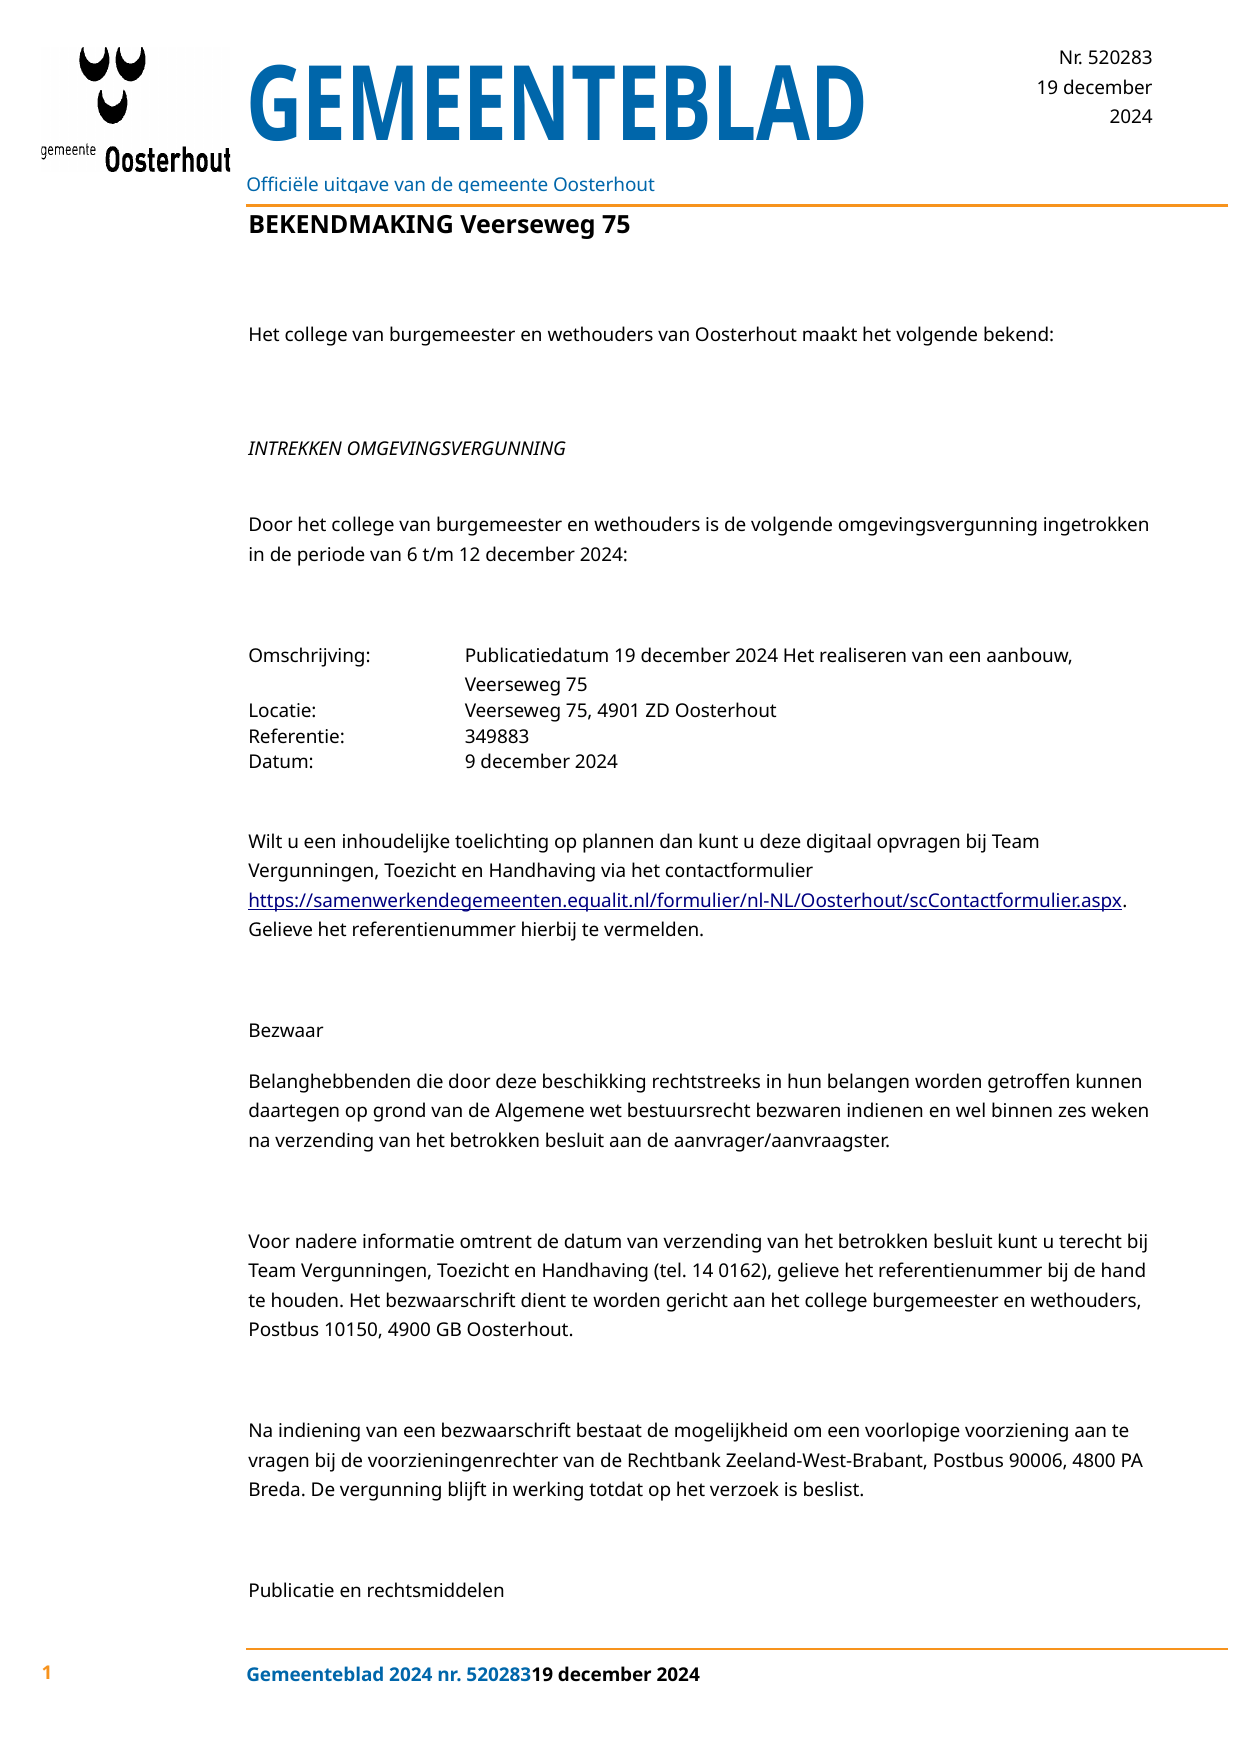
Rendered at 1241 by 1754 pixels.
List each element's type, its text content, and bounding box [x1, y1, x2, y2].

text Voor nadere informatie omtrent de datum van verzending van het betrokken besluit kunt u terecht bij Team Vergunningen, Toezicht en Handhaving (tel. 14 0162), gelieve het referentienummer bij de hand te houden. Het bezwaarschrift dient te worden gericht aan het college burgemeester en wethouders, Postbus 10150, 4900 GB Oosterhout. [248, 1228, 1152, 1342]
table_header Publicatiedatum 19 december 2024 Het realiseren van een aanbouw, Veerseweg 75 [465, 642, 1152, 697]
table_cell 9 december 2024 [465, 749, 1152, 774]
text Bezwaar [248, 1017, 1152, 1043]
text Na indiening van een bezwaarschrift bestaat de mogelijkheid om een voorlopige voorziening aan te vragen bij de voorzieningenrechter van de Rechtbank Zeeland-West-Brabant, Postbus 90006, 4800 PA Breda. De vergunning blijft in werking totdat op het verzoek is beslist. [248, 1417, 1152, 1502]
table_cell 349883 [465, 723, 1152, 748]
text BEKENDMAKING Veerseweg 75 [248, 207, 1152, 241]
text Het college van burgemeester en wethouders van Oosterhout maakt het volgende bekend: [248, 321, 1152, 346]
table_cell Datum: [248, 749, 464, 774]
text INTREKKEN OMGEVINGSVERGUNNING [248, 435, 1152, 461]
text Wilt u een inhoudelijke toelichting op plannen dan kunt u deze digitaal opvragen bij Team Vergunningen, Toezicht en Handhaving via het contactformulier https://samenwerkendegemeenten.equalit.nl/formulier/nl-NL/Oosterhout/scContactformulier.aspx. Gelieve het referentienummer hierbij te vermelden. [248, 828, 1152, 942]
table_cell Veerseweg 75, 4901 ZD Oosterhout [465, 697, 1152, 723]
text Door het college van burgemeester en wethouders is de volgende omgevingsvergunning ingetrokken in de periode van 6 t/m 12 december 2024: [248, 511, 1152, 567]
text Publicatie en rechtsmiddelen [248, 1577, 1152, 1603]
text Belanghebbenden die door deze beschikking rechtstreeks in hun belangen worden getroffen kunnen daartegen op grond van de Algemene wet bestuursrecht bezwaren indienen en wel binnen zes weken na verzending van het betrokken besluit aan de aanvrager/aanvraagster. [248, 1068, 1152, 1153]
table_cell Referentie: [248, 723, 464, 748]
table_header Omschrijving: [248, 642, 464, 697]
table_cell Locatie: [248, 697, 464, 723]
picture [41, 47, 231, 172]
